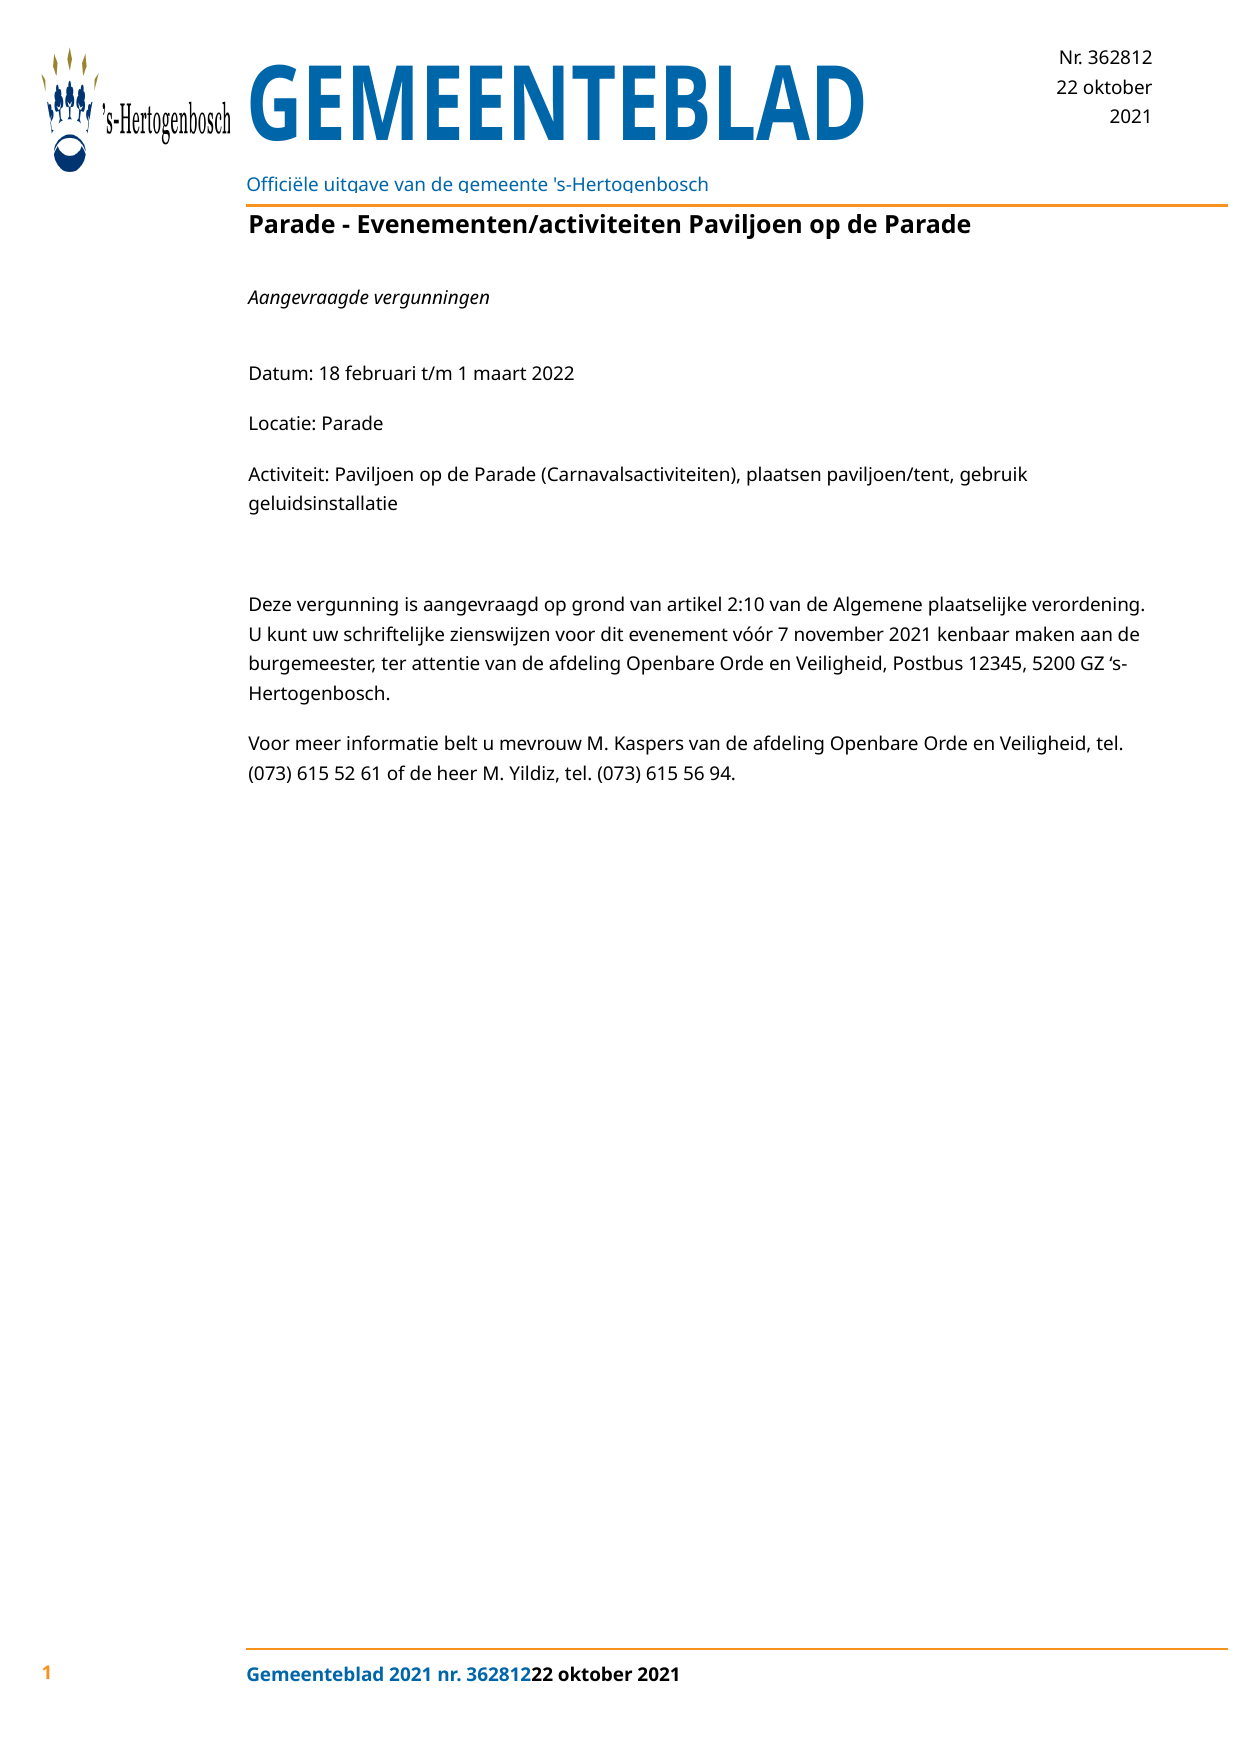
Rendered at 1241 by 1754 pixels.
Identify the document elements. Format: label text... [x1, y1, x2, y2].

text Parade - Evenementen/activiteiten Paviljoen op de Parade [248, 207, 1152, 241]
text Locatie: Parade [248, 410, 1152, 436]
text Voor meer informatie belt u mevrouw M. Kaspers van de afdeling Openbare Orde en Veiligheid, tel. (073) 615 52 61 of de heer M. Yildiz, tel. (073) 615 56 94. [248, 730, 1152, 786]
picture [41, 47, 231, 172]
text Datum: 18 februari t/m 1 maart 2022 [248, 360, 1152, 386]
text Activiteit: Paviljoen op de Parade (Carnavalsactiviteiten), plaatsen paviljoen/tent, gebruik geluidsinstallatie [248, 461, 1152, 516]
text Deze vergunning is aangevraagd op grond van artikel 2:10 van de Algemene plaatselijke verordening. U kunt uw schriftelijke zienswijzen voor dit evenement vóór 7 november 2021 kenbaar maken aan de burgemeester, ter attentie van de afdeling Openbare Orde en Veiligheid, Postbus 12345, 5200 GZ ‘s-Hertogenbosch. [248, 591, 1152, 706]
text Aangevraagde vergunningen [248, 284, 1152, 309]
